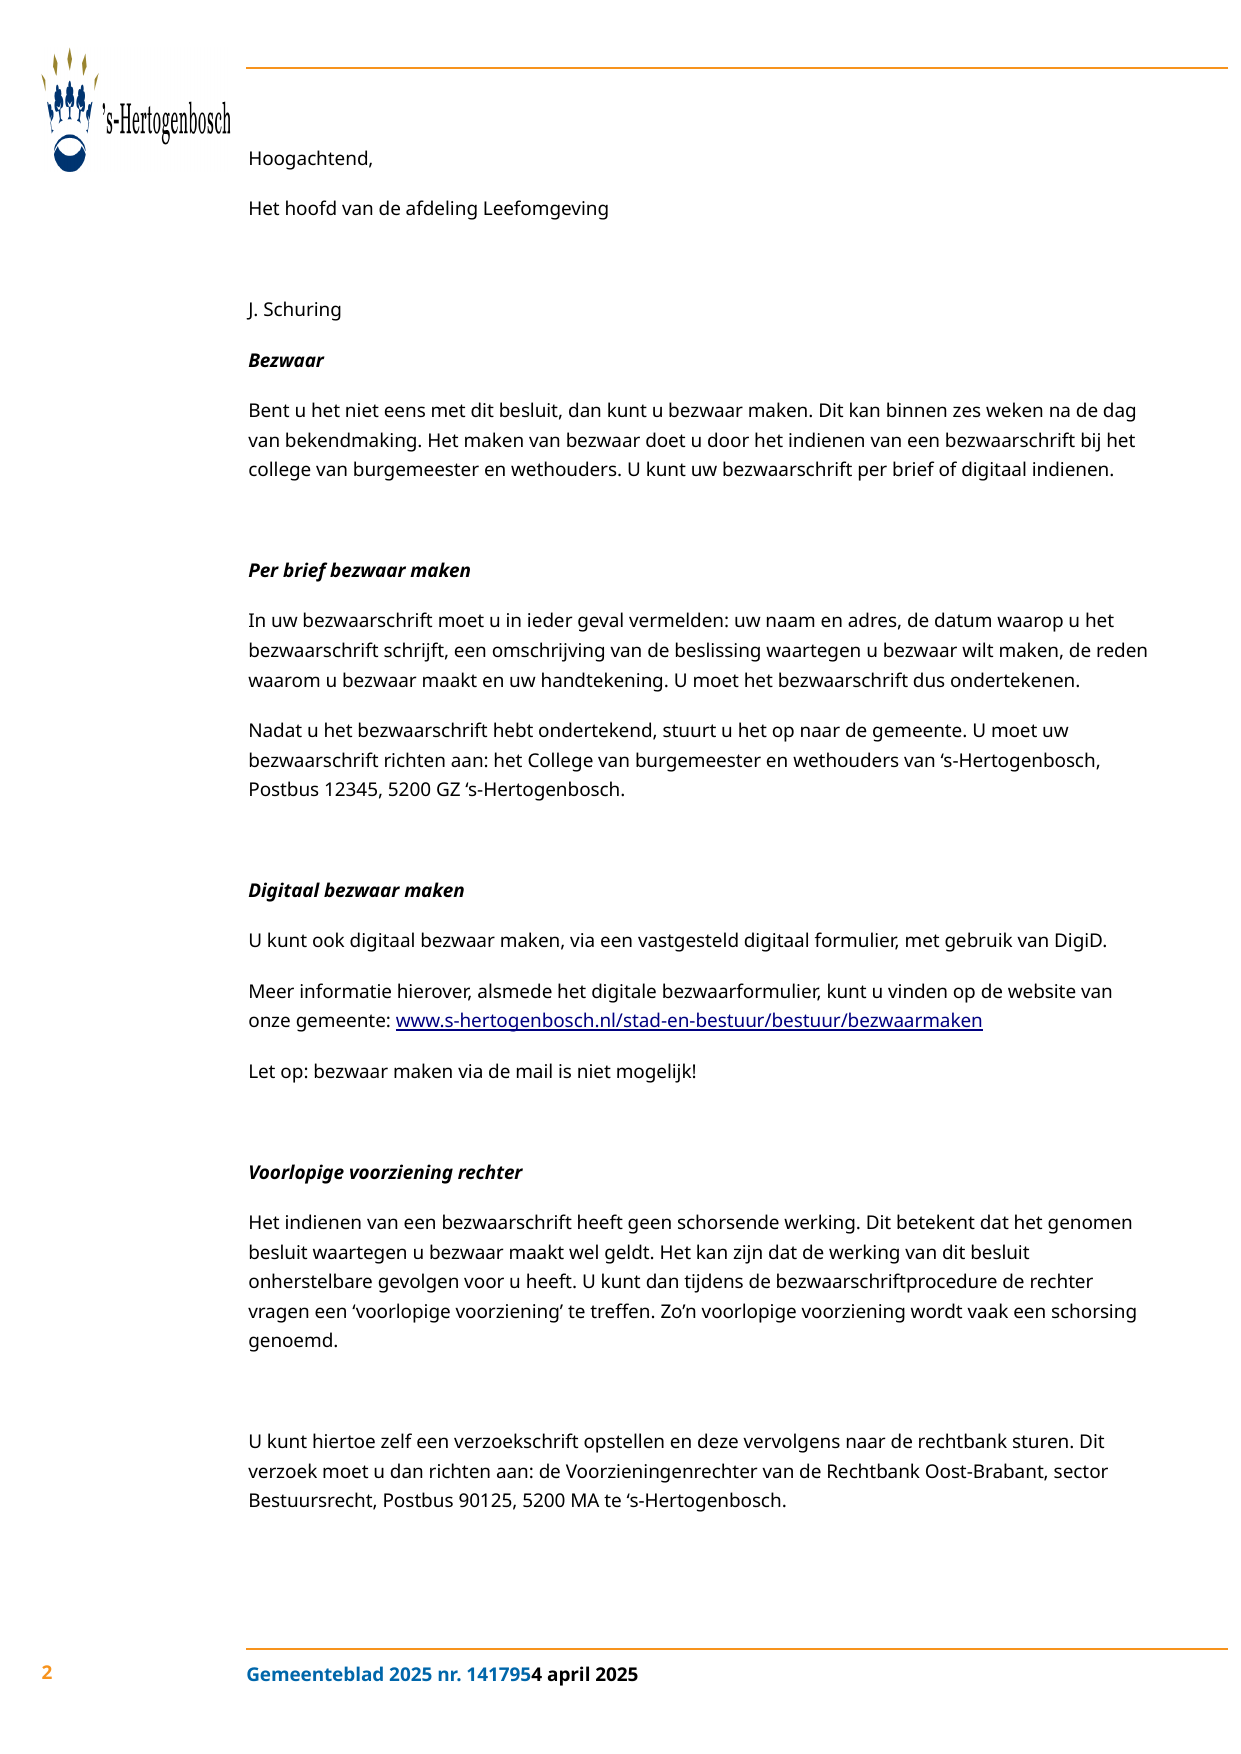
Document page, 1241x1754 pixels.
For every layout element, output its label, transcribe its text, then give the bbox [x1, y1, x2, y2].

text Hoogachtend, [248, 145, 1152, 171]
text Voorlopige voorziening rechter [248, 1159, 1152, 1185]
text Bent u het niet eens met dit besluit, dan kunt u bezwaar maken. Dit kan binnen zes weken na de dag van bekendmaking. Het maken van bezwaar doet u door het indienen van een bezwaarschrift bij het college van burgemeester en wethouders. U kunt uw bezwaarschrift per brief of digitaal indienen. [248, 397, 1152, 482]
text Let op: bezwaar maken via de mail is niet mogelijk! [248, 1058, 1152, 1084]
text Het indienen van een bezwaarschrift heeft geen schorsende werking. Dit betekent dat het genomen besluit waartegen u bezwaar maakt wel geldt. Het kan zijn dat de werking van dit besluit onherstelbare gevolgen voor u heeft. U kunt dan tijdens de bezwaarschriftprocedure de rechter vragen een ‘voorlopige voorziening’ te treffen. Zo’n voorlopige voorziening wordt vaak een schorsing genoemd. [248, 1209, 1152, 1353]
text U kunt hiertoe zelf een verzoekschrift opstellen en deze vervolgens naar de rechtbank sturen. Dit verzoek moet u dan richten aan: de Voorzieningenrechter van de Rechtbank Oost-Brabant, sector Bestuursrecht, Postbus 90125, 5200 MA te ‘s-Hertogenbosch. [248, 1428, 1152, 1513]
text Bezwaar [248, 347, 1152, 373]
text Per brief bezwaar maken [248, 557, 1152, 583]
text J. Schuring [248, 296, 1152, 322]
text In uw bezwaarschrift moet u in ieder geval vermelden: uw naam en adres, de datum waarop u het bezwaarschrift schrijft, een omschrijving van de beslissing waartegen u bezwaar wilt maken, de reden waarom u bezwaar maakt en uw handtekening. U moet het bezwaarschrift dus ondertekenen. [248, 608, 1152, 693]
text U kunt ook digitaal bezwaar maken, via een vastgesteld digitaal formulier, met gebruik van DigiD. [248, 928, 1152, 953]
text Nadat u het bezwaarschrift hebt ondertekend, stuurt u het op naar de gemeente. U moet uw bezwaarschrift richten aan: het College van burgemeester en wethouders van ‘s-Hertogenbosch, Postbus 12345, 5200 GZ ‘s-Hertogenbosch. [248, 717, 1152, 802]
text Het hoofd van de afdeling Leefomgeving [248, 196, 1152, 221]
text Meer informatie hierover, alsmede het digitale bezwaarformulier, kunt u vinden op de website van onze gemeente: www.s-hertogenbosch.nl/stad-en-bestuur/bestuur/bezwaarmaken [248, 978, 1152, 1033]
text Digitaal bezwaar maken [248, 877, 1152, 903]
picture [41, 47, 231, 172]
